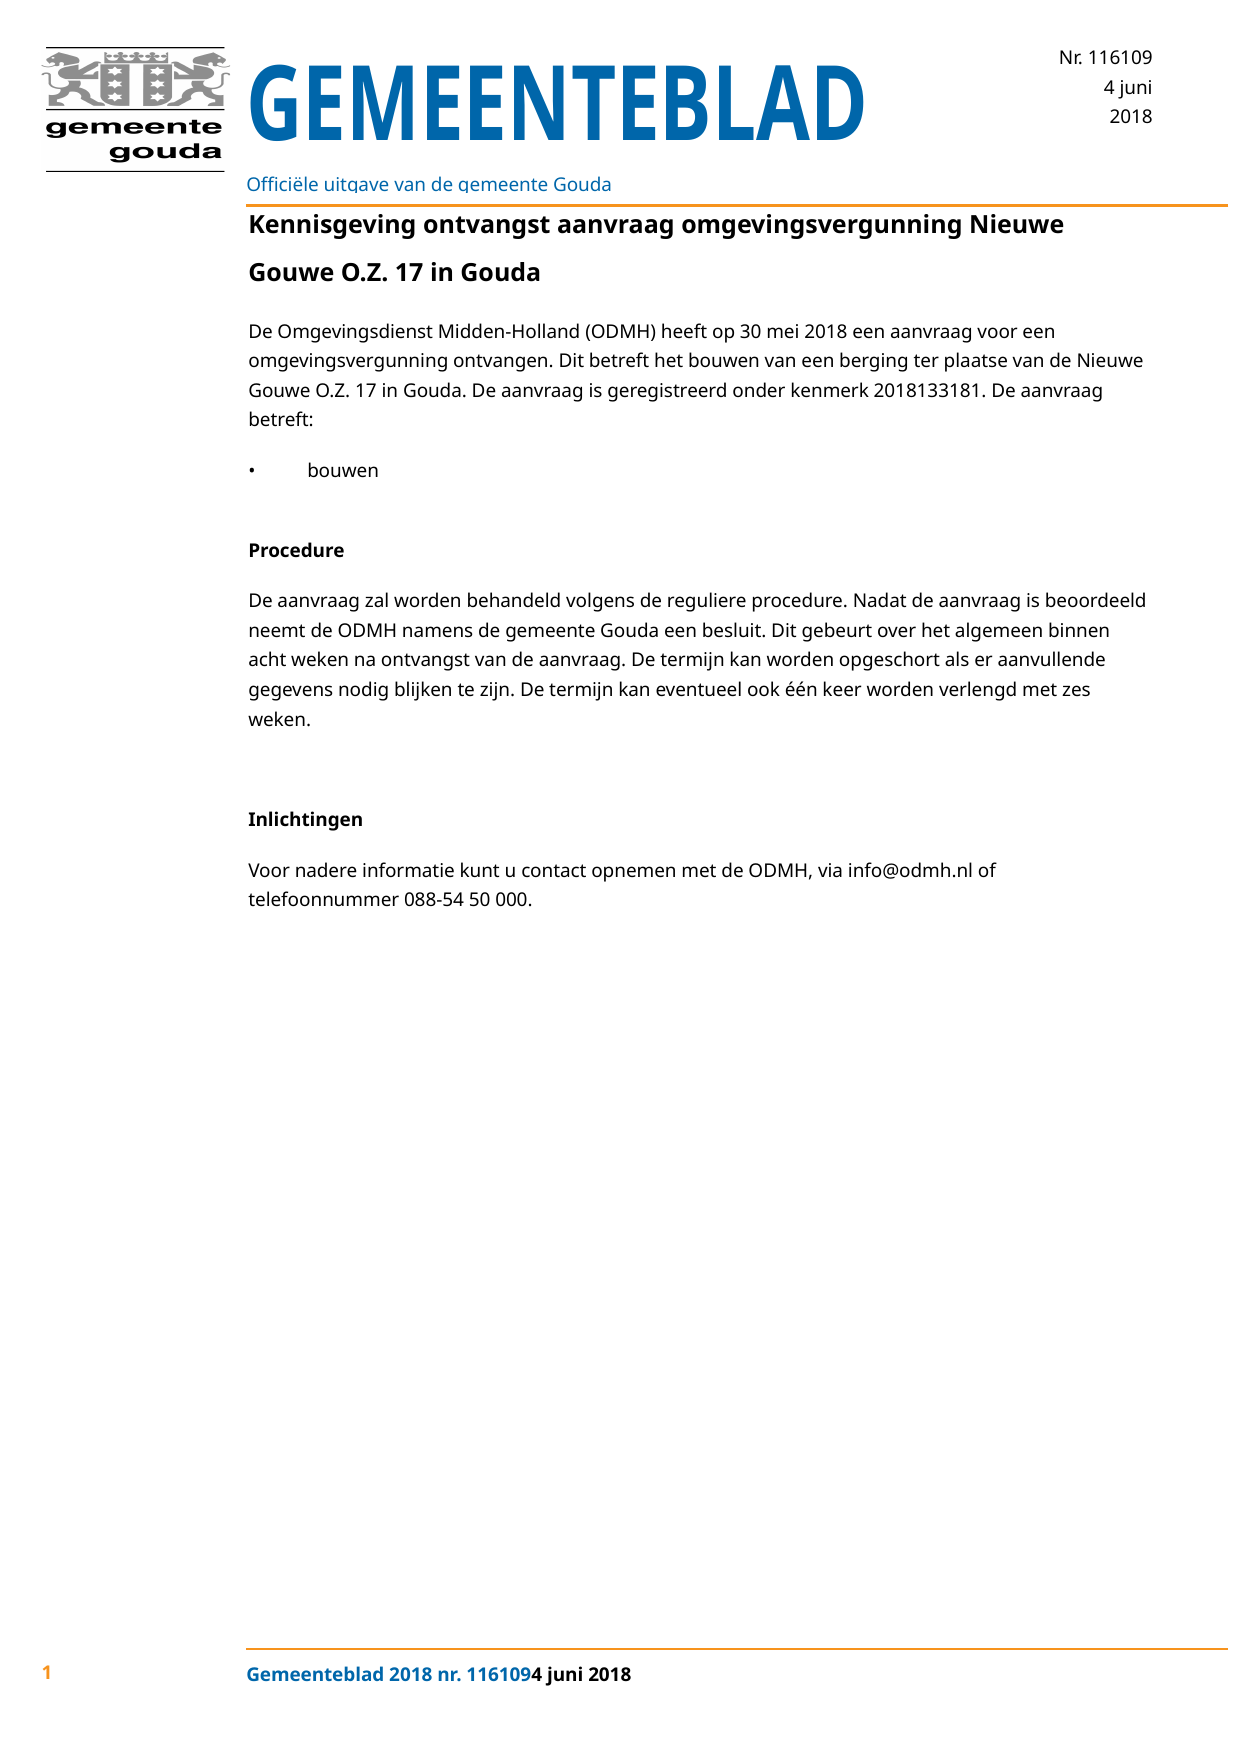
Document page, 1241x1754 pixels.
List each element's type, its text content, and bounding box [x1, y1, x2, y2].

picture [41, 47, 231, 172]
text De aanvraag zal worden behandeld volgens de reguliere procedure. Nadat de aanvraag is beoordeeld neemt de ODMH namens de gemeente Gouda een besluit. Dit gebeurt over het algemeen binnen acht weken na ontvangst van de aanvraag. De termijn kan worden opgeschort als er aanvullende gegevens nodig blijken te zijn. De termijn kan eventueel ook één keer worden verlengd met zes weken. [248, 587, 1152, 732]
text Kennisgeving ontvangst aanvraag omgevingsvergunning Nieuwe Gouwe O.Z. 17 in Gouda [248, 207, 1152, 288]
text Procedure [248, 537, 1152, 563]
list bouwen [248, 457, 1152, 483]
text Voor nadere informatie kunt u contact opnemen met de ODMH, via info@odmh.nl of telefoonnummer 088-54 50 000. [248, 857, 1152, 912]
text Inlichtingen [248, 807, 1152, 832]
text De Omgevingsdienst Midden-Holland (ODMH) heeft op 30 mei 2018 een aanvraag voor een omgevingsvergunning ontvangen. Dit betreft het bouwen van een berging ter plaatse van de Nieuwe Gouwe O.Z. 17 in Gouda. De aanvraag is geregistreerd onder kenmerk 2018133181. De aanvraag betreft: [248, 318, 1152, 432]
